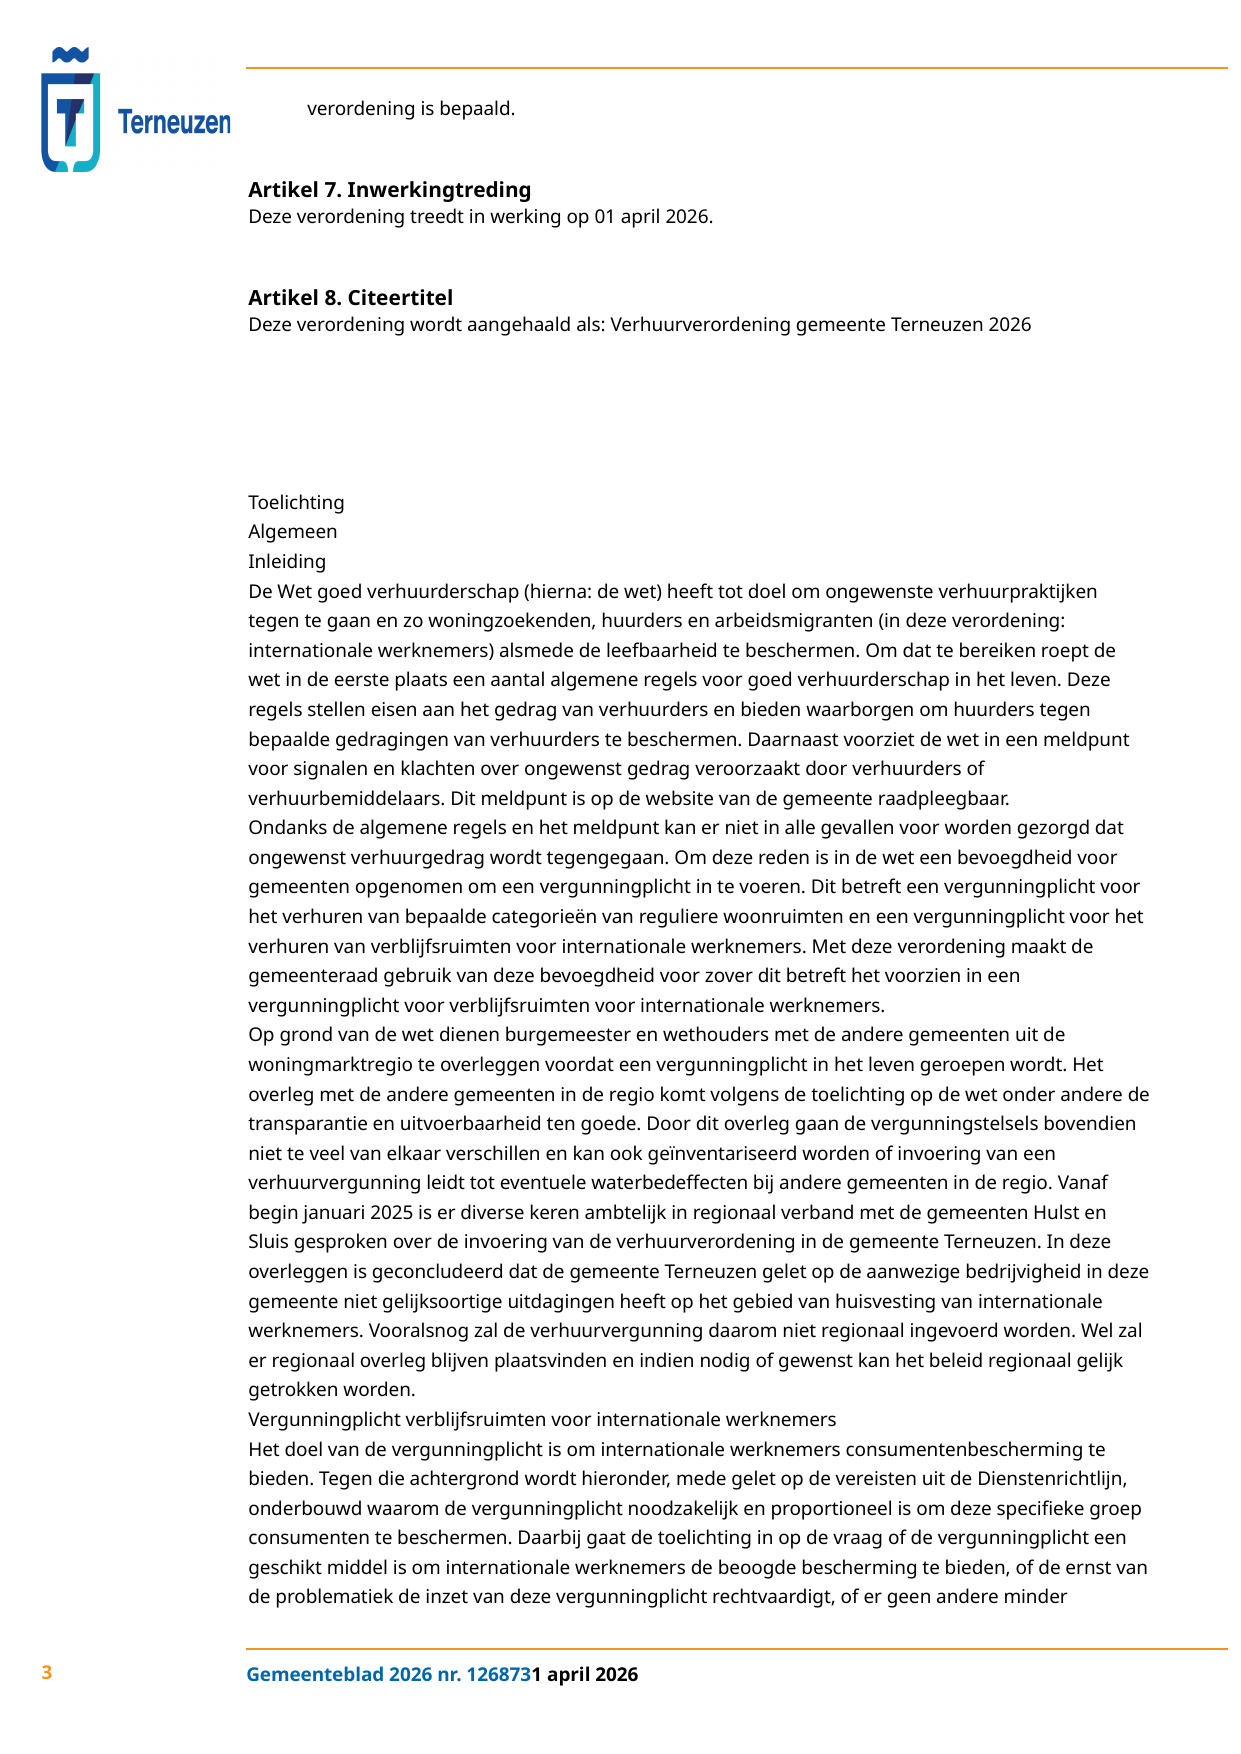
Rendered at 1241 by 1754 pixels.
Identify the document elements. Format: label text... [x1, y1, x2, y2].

text De Wet goed verhuurderschap (hierna: de wet) heeft tot doel om ongewenste verhuurpraktijken tegen te gaan en zo woningzoekenden, huurders en arbeidsmigranten (in deze verordening: internationale werknemers) alsmede de leefbaarheid te beschermen. Om dat te bereiken roept de wet in de eerste plaats een aantal algemene regels voor goed verhuurderschap in het leven. Deze regels stellen eisen aan het gedrag van verhuurders en bieden waarborgen om huurders tegen bepaalde gedragingen van verhuurders te beschermen. Daarnaast voorziet de wet in een meldpunt voor signalen en klachten over ongewenst gedrag veroorzaakt door verhuurders of verhuurbemiddelaars. Dit meldpunt is op de website van de gemeente raadpleegbaar. [248, 578, 1152, 811]
text Op grond van de wet dienen burgemeester en wethouders met de andere gemeenten uit de woningmarktregio te overleggen voordat een vergunningplicht in het leven geroepen wordt. Het overleg met de andere gemeenten in de regio komt volgens de toelichting op de wet onder andere de transparantie en uitvoerbaarheid ten goede. Door dit overleg gaan de vergunningstelsels bovendien niet te veel van elkaar verschillen en kan ook geïnventariseerd worden of invoering van een verhuurvergunning leidt tot eventuele waterbedeffecten bij andere gemeenten in de regio. Vanaf begin januari 2025 is er diverse keren ambtelijk in regionaal verband met de gemeenten Hulst en Sluis gesproken over de invoering van de verhuurverordening in de gemeente Terneuzen. In deze overleggen is geconcludeerd dat de gemeente Terneuzen gelet op de aanwezige bedrijvigheid in deze gemeente niet gelijksoortige uitdagingen heeft op het gebied van huisvesting van internationale werknemers. Vooralsnog zal de verhuurvergunning daarom niet regionaal ingevoerd worden. Wel zal er regionaal overleg blijven plaatsvinden en indien nodig of gewenst kan het beleid regionaal gelijk getrokken worden. [248, 1022, 1152, 1402]
text Het doel van de vergunningplicht is om internationale werknemers consumentenbescherming te bieden. Tegen die achtergrond wordt hieronder, mede gelet op de vereisten uit de Dienstenrichtlijn, onderbouwd waarom de vergunningplicht noodzakelijk en proportioneel is om deze specifieke groep consumenten te beschermen. Daarbij gaat de toelichting in op de vraag of de vergunningplicht een geschikt middel is om internationale werknemers de beoogde bescherming te bieden, of de ernst van de problematiek de inzet van deze vergunningplicht rechtvaardigt, of er geen andere minder [248, 1436, 1152, 1609]
text Deze verordening treedt in werking op 01 april 2026. [248, 203, 1152, 229]
text Artikel 7. Inwerkingtreding [248, 175, 1152, 203]
text Algemeen [248, 519, 1152, 544]
list verordening is bepaald. [248, 95, 1152, 121]
picture [41, 47, 231, 172]
text Inleiding [248, 548, 1152, 574]
text Vergunningplicht verblijfsruimten voor internationale werknemers [248, 1406, 1152, 1432]
text Artikel 8. Citeertitel [248, 283, 1152, 312]
text Toelichting [248, 489, 1152, 515]
text Ondanks de algemene regels en het meldpunt kan er niet in alle gevallen voor worden gezorgd dat ongewenst verhuurgedrag wordt tegengegaan. Om deze reden is in de wet een bevoegdheid voor gemeenten opgenomen om een vergunningplicht in te voeren. Dit betreft een vergunningplicht voor het verhuren van bepaalde categorieën van reguliere woonruimten en een vergunningplicht voor het verhuren van verblijfsruimten voor internationale werknemers. Met deze verordening maakt de gemeenteraad gebruik van deze bevoegdheid voor zover dit betreft het voorzien in een vergunningplicht voor verblijfsruimten voor internationale werknemers. [248, 814, 1152, 1018]
text Deze verordening wordt aangehaald als: Verhuurverordening gemeente Terneuzen 2026 [248, 312, 1152, 337]
